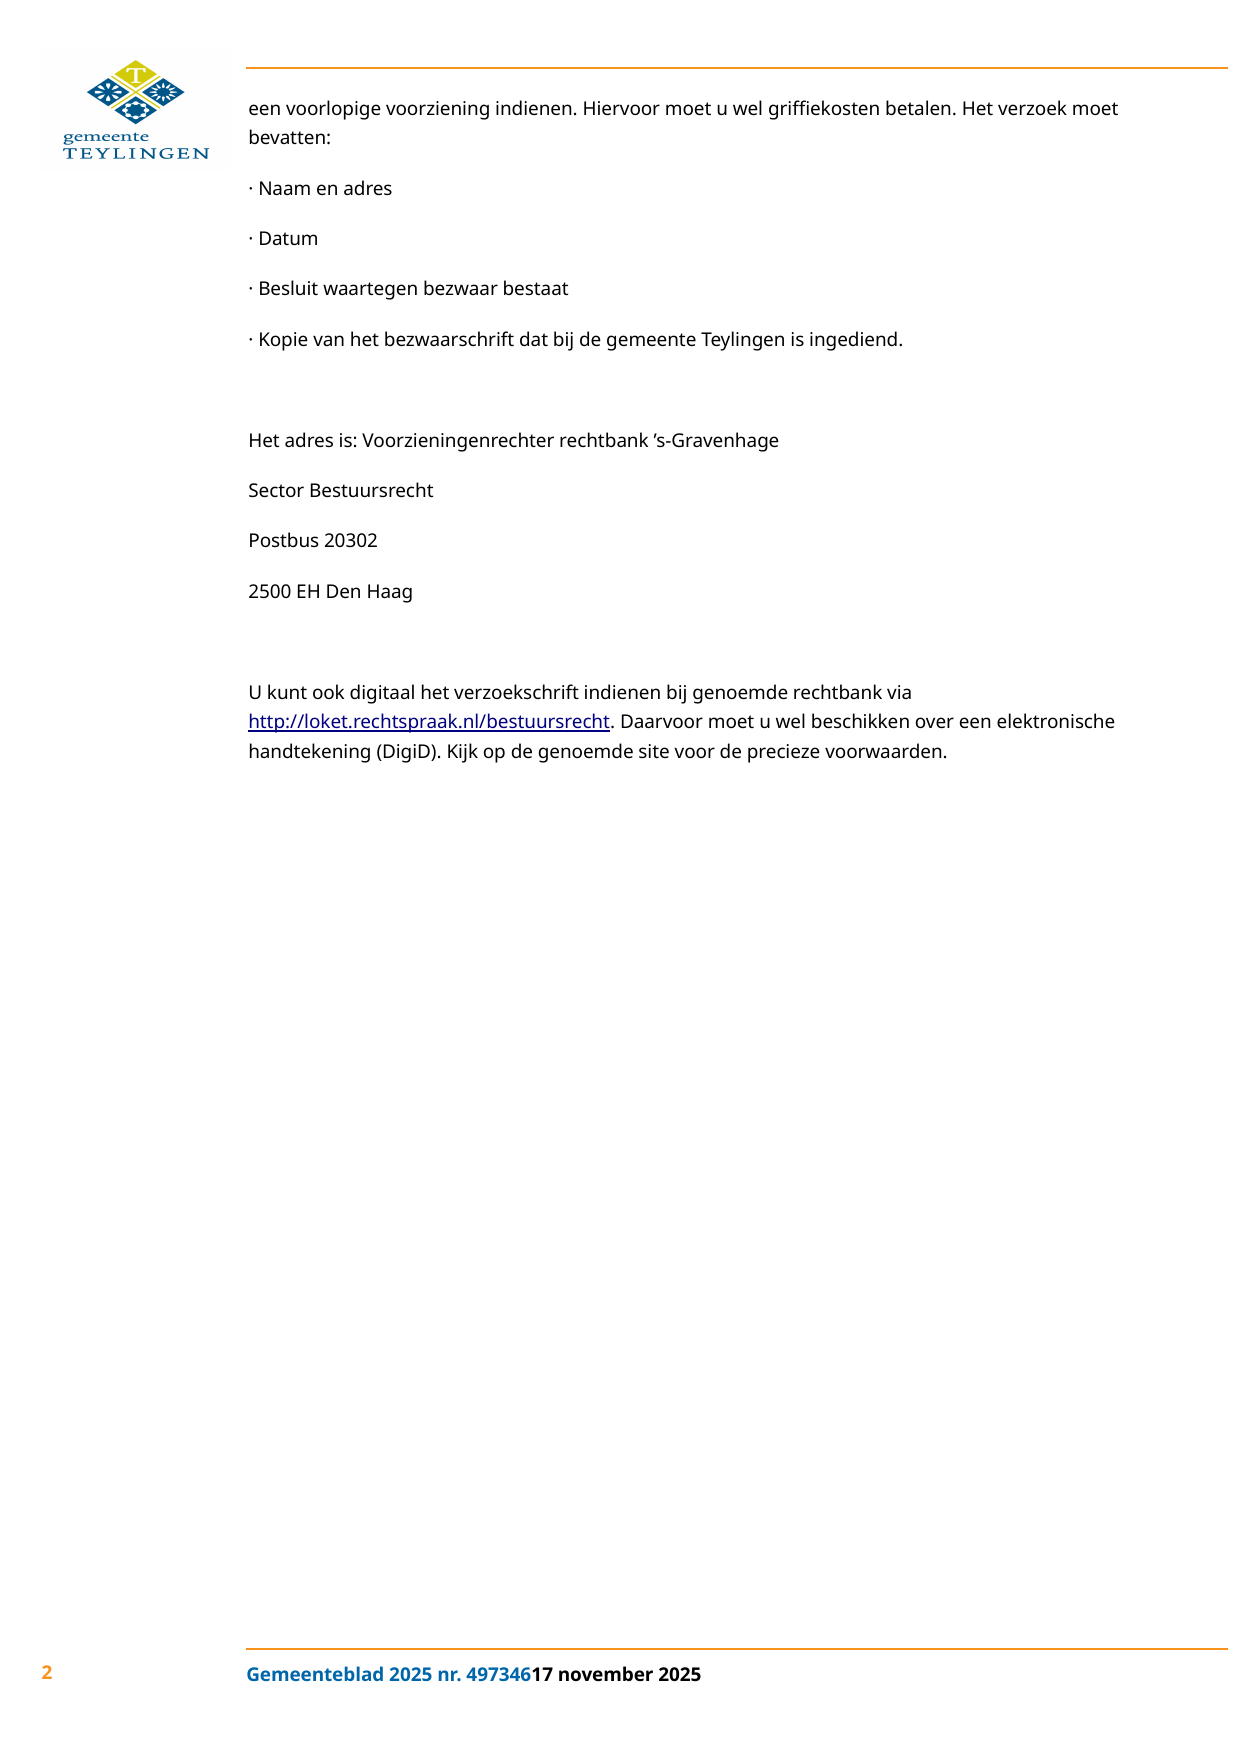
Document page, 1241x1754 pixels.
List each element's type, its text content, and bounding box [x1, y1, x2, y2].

text · Kopie van het bezwaarschrift dat bij de gemeente Teylingen is ingediend. [248, 326, 1152, 352]
text Sector Bestuursrecht [248, 477, 1152, 503]
text Het adres is: Voorzieningenrechter rechtbank ’s-Gravenhage [248, 427, 1152, 453]
text · Naam en adres [248, 175, 1152, 201]
text Postbus 20302 [248, 528, 1152, 553]
text · Besluit waartegen bezwaar bestaat [248, 276, 1152, 301]
picture [41, 47, 231, 172]
text · Datum [248, 225, 1152, 251]
text 2500 EH Den Haag [248, 578, 1152, 604]
text een voorlopige voorziening indienen. Hiervoor moet u wel griffiekosten betalen. Het verzoek moet bevatten: [248, 95, 1152, 150]
text U kunt ook digitaal het verzoekschrift indienen bij genoemde rechtbank via http://loket.rechtspraak.nl/bestuursrecht. Daarvoor moet u wel beschikken over een elektronische handtekening (DigiD). Kijk op de genoemde site voor de precieze voorwaarden. [248, 679, 1152, 764]
